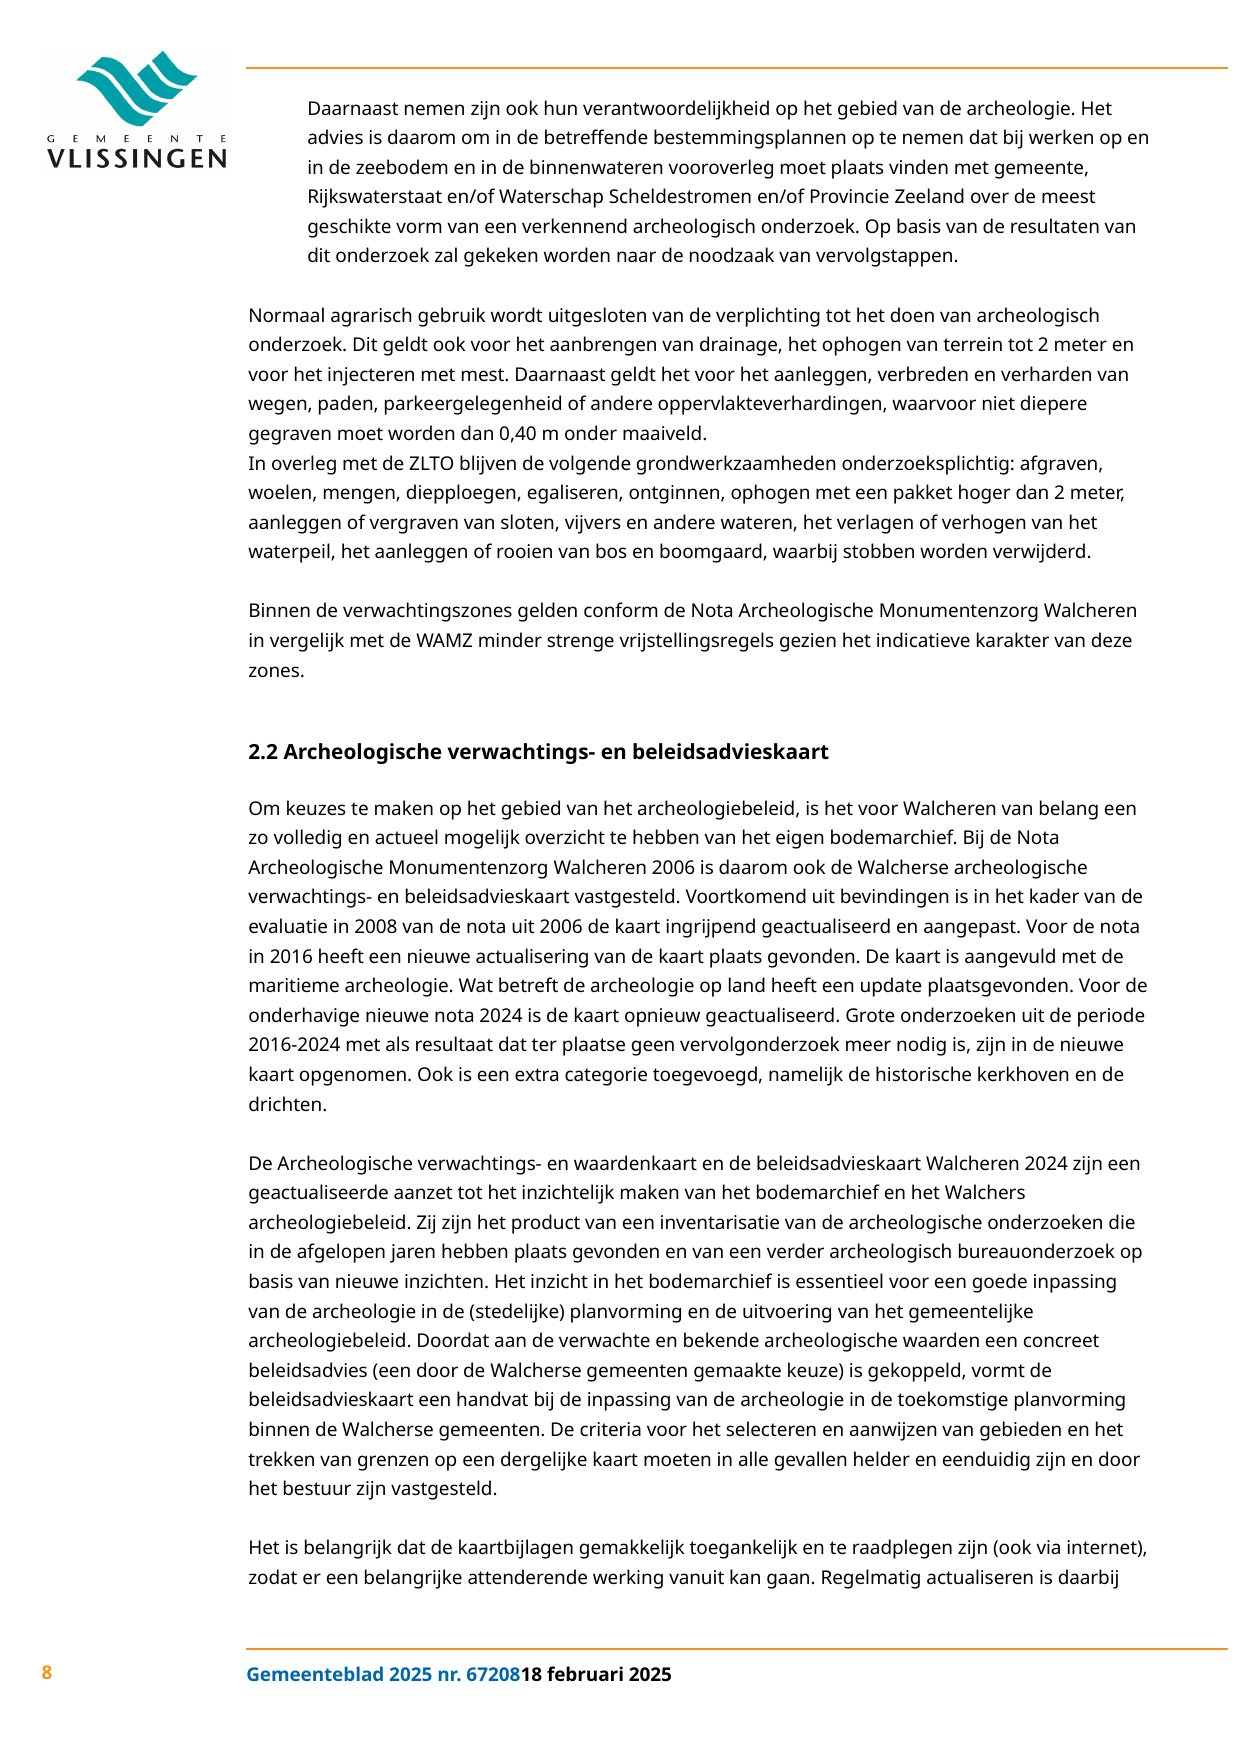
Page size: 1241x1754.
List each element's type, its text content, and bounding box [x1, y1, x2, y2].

picture [41, 47, 231, 172]
text In overleg met de ZLTO blijven de volgende grondwerkzaamheden onderzoeksplichtig: afgraven, woelen, mengen, diepploegen, egaliseren, ontginnen, ophogen met een pakket hoger dan 2 meter, aanleggen of vergraven van sloten, vijvers en andere wateren, het verlagen of verhogen van het waterpeil, het aanleggen of rooien van bos en boomgaard, waarbij stobben worden verwijderd. [248, 450, 1152, 564]
text Om keuzes te maken op het gebied van het archeologiebeleid, is het voor Walcheren van belang een zo volledig en actueel mogelijk overzicht te hebben van het eigen bodemarchief. Bij de Nota Archeologische Monumentenzorg Walcheren 2006 is daarom ook de Walcherse archeologische verwachtings- en beleidsadvieskaart vastgesteld. Voortkomend uit bevindingen is in het kader van de evaluatie in 2008 van de nota uit 2006 de kaart ingrijpend geactualiseerd en aangepast. Voor de nota in 2016 heeft een nieuwe actualisering van de kaart plaats gevonden. De kaart is aangevuld met de maritieme archeologie. Wat betreft de archeologie op land heeft een update plaatsgevonden. Voor de onderhavige nieuwe nota 2024 is de kaart opnieuw geactualiseerd. Grote onderzoeken uit de periode 2016-2024 met als resultaat dat ter plaatse geen vervolgonderzoek meer nodig is, zijn in de nieuwe kaart opgenomen. Ook is een extra categorie toegevoegd, namelijk de historische kerkhoven en de drichten. [248, 795, 1152, 1116]
text Binnen de verwachtingszones gelden conform de Nota Archeologische Monumentenzorg Walcheren in vergelijk met de WAMZ minder strenge vrijstellingsregels gezien het indicatieve karakter van deze zones. [248, 598, 1152, 683]
list Daarnaast nemen zijn ook hun verantwoordelijkheid op het gebied van de archeologie. Het advies is daarom om in de betreffende bestemmingsplannen op te nemen dat bij werken op en in de zeebodem en in de binnenwateren vooroverleg moet plaats vinden met gemeente, Rijkswaterstaat en/of Waterschap Scheldestromen en/of Provincie Zeeland over de meest geschikte vorm van een verkennend archeologisch onderzoek. Op basis van de resultaten van dit onderzoek zal gekeken worden naar de noodzaak van vervolgstappen. [248, 95, 1152, 268]
text 2.2 Archeologische verwachtings- en beleidsadvieskaart [248, 737, 1152, 765]
text Het is belangrijk dat de kaartbijlagen gemakkelijk toegankelijk en te raadplegen zijn (ook via internet), zodat er een belangrijke attenderende werking vanuit kan gaan. Regelmatig actualiseren is daarbij [248, 1534, 1152, 1590]
text Normaal agrarisch gebruik wordt uitgesloten van de verplichting tot het doen van archeologisch onderzoek. Dit geldt ook voor het aanbrengen van drainage, het ophogen van terrein tot 2 meter en voor het injecteren met mest. Daarnaast geldt het voor het aanleggen, verbreden en verharden van wegen, paden, parkeergelegenheid of andere oppervlakteverhardingen, waarvoor niet diepere gegraven moet worden dan 0,40 m onder maaiveld. [248, 302, 1152, 446]
text De Archeologische verwachtings- en waardenkaart en de beleidsadvieskaart Walcheren 2024 zijn een geactualiseerde aanzet tot het inzichtelijk maken van het bodemarchief en het Walchers archeologiebeleid. Zij zijn het product van een inventarisatie van de archeologische onderzoeken die in de afgelopen jaren hebben plaats gevonden en van een verder archeologisch bureauonderzoek op basis van nieuwe inzichten. Het inzicht in het bodemarchief is essentieel voor een goede inpassing van de archeologie in de (stedelijke) planvorming en de uitvoering van het gemeentelijke archeologiebeleid. Doordat aan de verwachte en bekende archeologische waarden een concreet beleidsadvies (een door de Walcherse gemeenten gemaakte keuze) is gekoppeld, vormt de beleidsadvieskaart een handvat bij de inpassing van de archeologie in de toekomstige planvorming binnen de Walcherse gemeenten. De criteria voor het selecteren en aanwijzen van gebieden en het trekken van grenzen op een dergelijke kaart moeten in alle gevallen helder en eenduidig zijn en door het bestuur zijn vastgesteld. [248, 1150, 1152, 1501]
